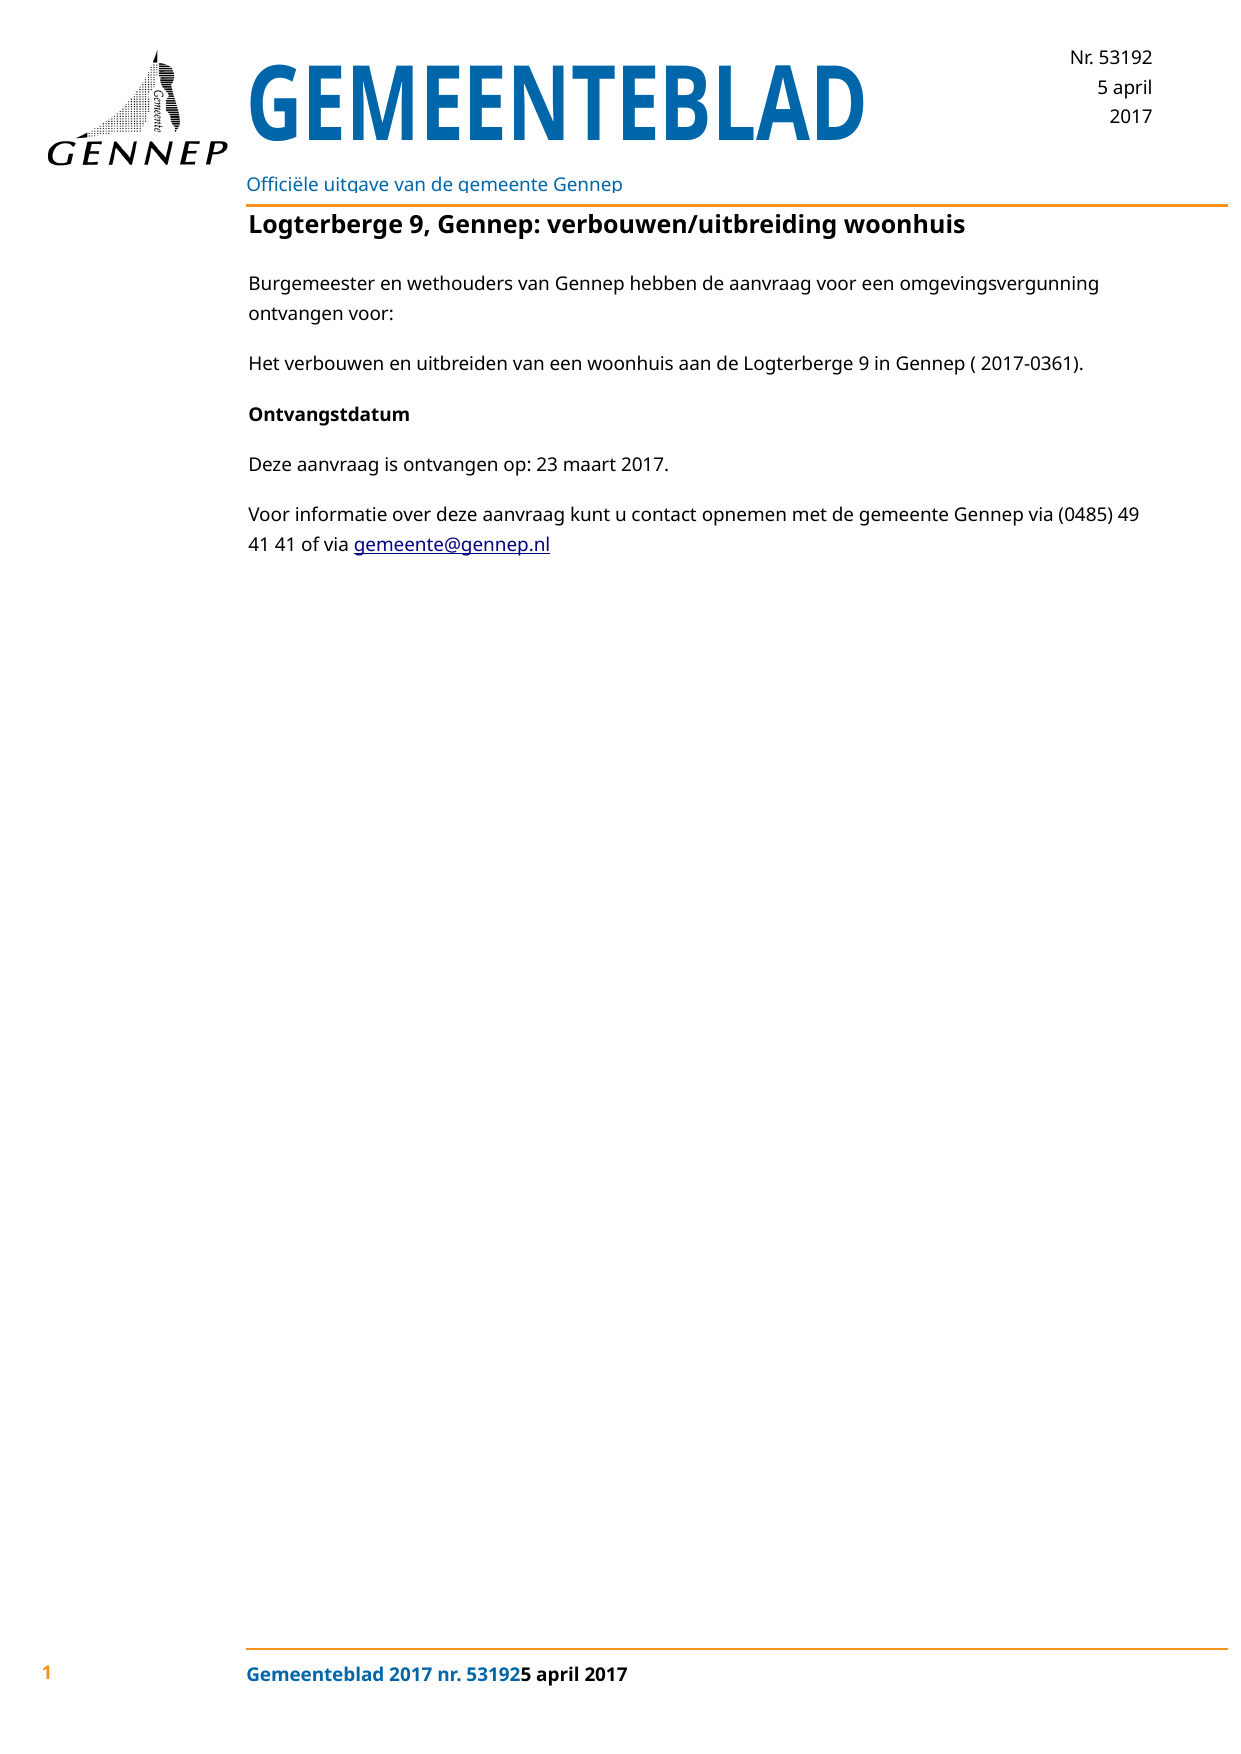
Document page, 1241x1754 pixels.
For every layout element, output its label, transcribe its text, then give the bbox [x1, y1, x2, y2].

text Voor informatie over deze aanvraag kunt u contact opnemen met de gemeente Gennep via (0485) 49 41 41 of via gemeente@gennep.nl [248, 502, 1152, 557]
text Ontvangstdatum [248, 401, 1152, 426]
text Burgemeester en wethouders van Gennep hebben de aanvraag voor een omgevingsvergunning ontvangen voor: [248, 270, 1152, 326]
picture [41, 47, 231, 172]
text Het verbouwen en uitbreiden van een woonhuis aan de Logterberge 9 in Gennep ( 2017-0361). [248, 350, 1152, 376]
text Deze aanvraag is ontvangen op: 23 maart 2017. [248, 451, 1152, 477]
text Logterberge 9, Gennep: verbouwen/uitbreiding woonhuis [248, 207, 1152, 241]
